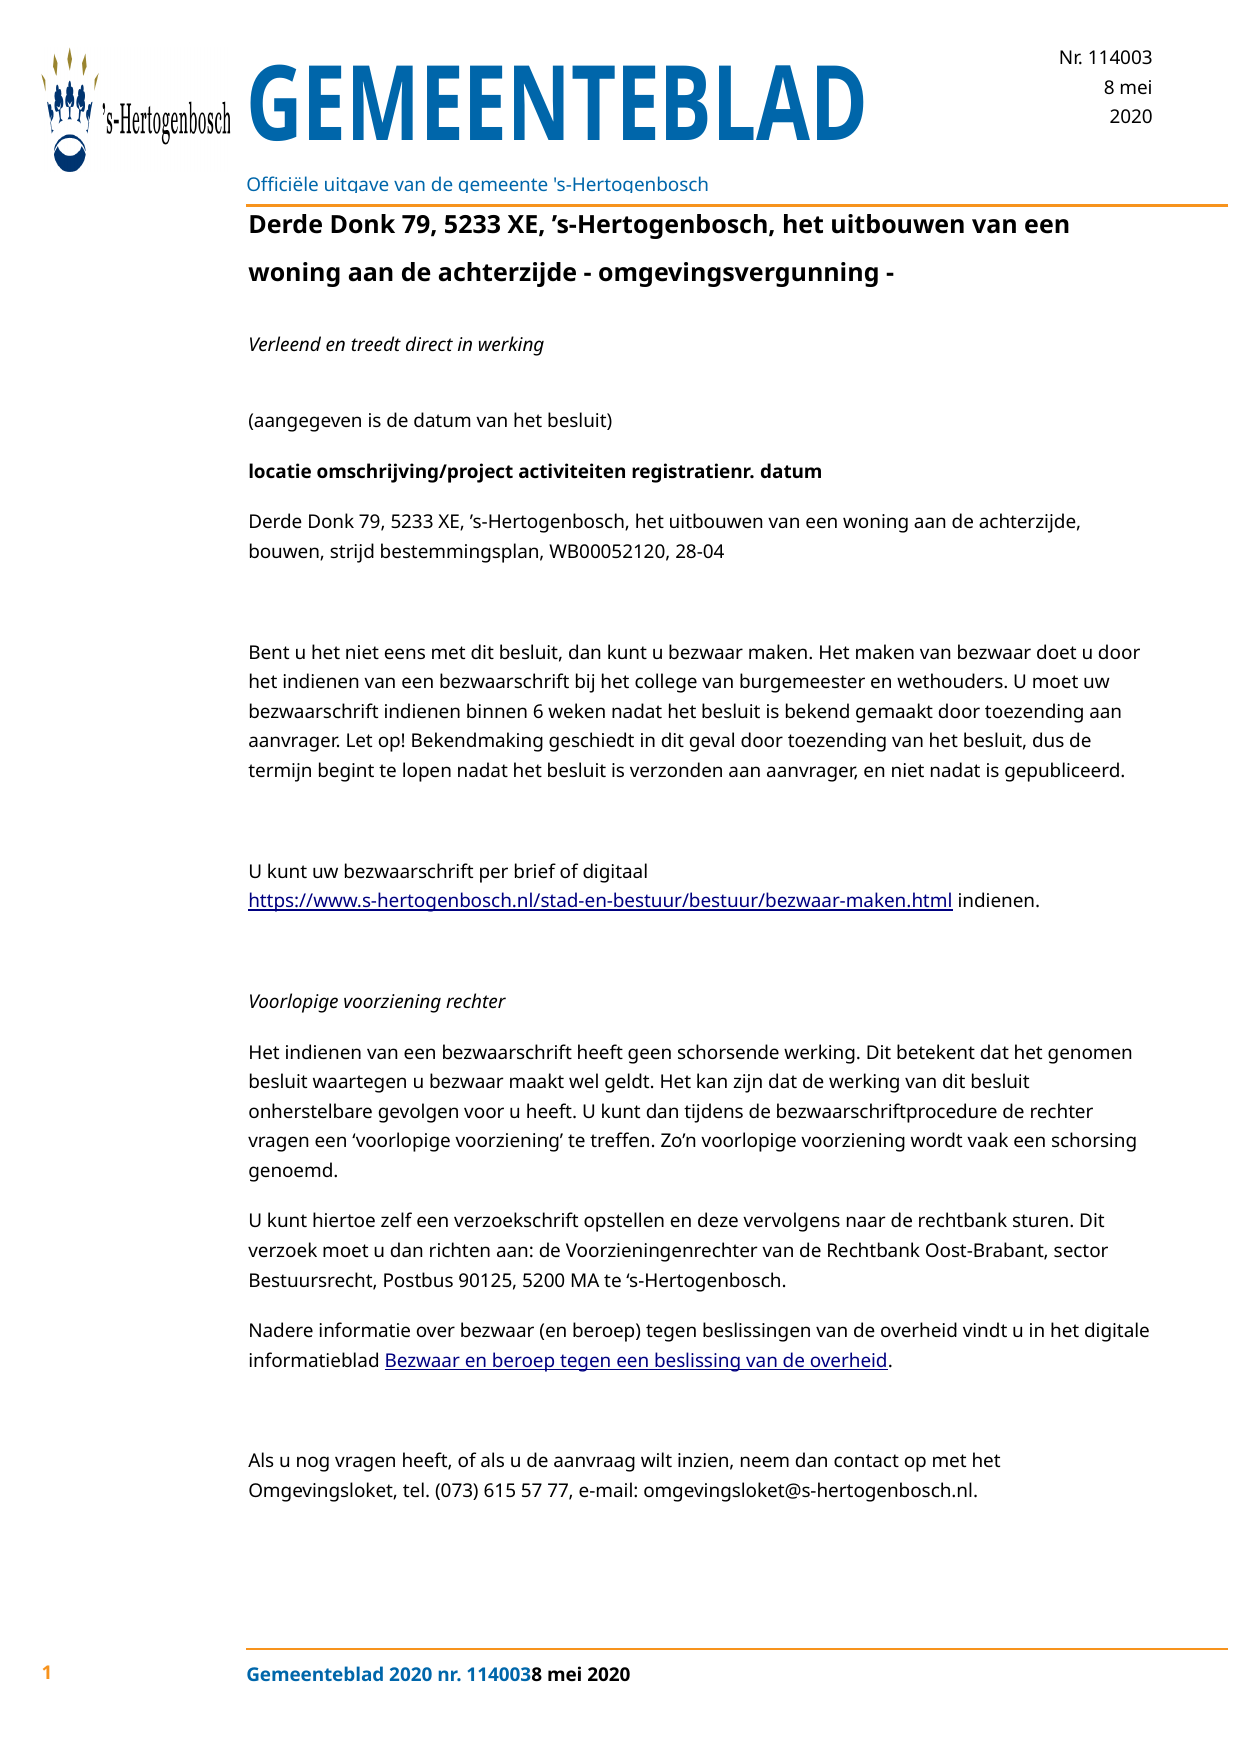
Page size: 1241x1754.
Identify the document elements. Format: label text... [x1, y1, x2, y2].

text Voorlopige voorziening rechter [248, 988, 1152, 1014]
text U kunt hiertoe zelf een verzoekschrift opstellen en deze vervolgens naar de rechtbank sturen. Dit verzoek moet u dan richten aan: de Voorzieningenrechter van de Rechtbank Oost-Brabant, sector Bestuursrecht, Postbus 90125, 5200 MA te ‘s-Hertogenbosch. [248, 1208, 1152, 1292]
text Verleend en treedt direct in werking [248, 331, 1152, 357]
text (aangegeven is de datum van het besluit) [248, 408, 1152, 433]
text Het indienen van een bezwaarschrift heeft geen schorsende werking. Dit betekent dat het genomen besluit waartegen u bezwaar maakt wel geldt. Het kan zijn dat de werking van dit besluit onherstelbare gevolgen voor u heeft. U kunt dan tijdens de bezwaarschriftprocedure de rechter vragen een ‘voorlopige voorziening’ te treffen. Zo’n voorlopige voorziening wordt vaak een schorsing genoemd. [248, 1039, 1152, 1183]
picture [41, 47, 231, 172]
text Nadere informatie over bezwaar (en beroep) tegen beslissingen van de overheid vindt u in het digitale informatieblad Bezwaar en beroep tegen een beslissing van de overheid. [248, 1317, 1152, 1372]
text Als u nog vragen heeft, of als u de aanvraag wilt inzien, neem dan contact op met het Omgevingsloket, tel. (073) 615 57 77, e-mail: omgevingsloket@s-hertogenbosch.nl. [248, 1448, 1152, 1503]
text U kunt uw bezwaarschrift per brief of digitaal https://www.s-hertogenbosch.nl/stad-en-bestuur/bestuur/bezwaar-maken.html indienen. [248, 858, 1152, 913]
text Derde Donk 79, 5233 XE, ’s-Hertogenbosch, het uitbouwen van een woning aan de achterzijde - omgevingsvergunning - [248, 207, 1152, 288]
text Bent u het niet eens met dit besluit, dan kunt u bezwaar maken. Het maken van bezwaar doet u door het indienen van een bezwaarschrift bij het college van burgemeester en wethouders. U moet uw bezwaarschrift indienen binnen 6 weken nadat het besluit is bekend gemaakt door toezending aan aanvrager. Let op! Bekendmaking geschiedt in dit geval door toezending van het besluit, dus de termijn begint te lopen nadat het besluit is verzonden aan aanvrager, en niet nadat is gepubliceerd. [248, 639, 1152, 783]
text Derde Donk 79, 5233 XE, ’s-Hertogenbosch, het uitbouwen van een woning aan de achterzijde, bouwen, strijd bestemmingsplan, WB00052120, 28-04 [248, 508, 1152, 564]
text locatie omschrijving/project activiteiten registratienr. datum [248, 458, 1152, 484]
